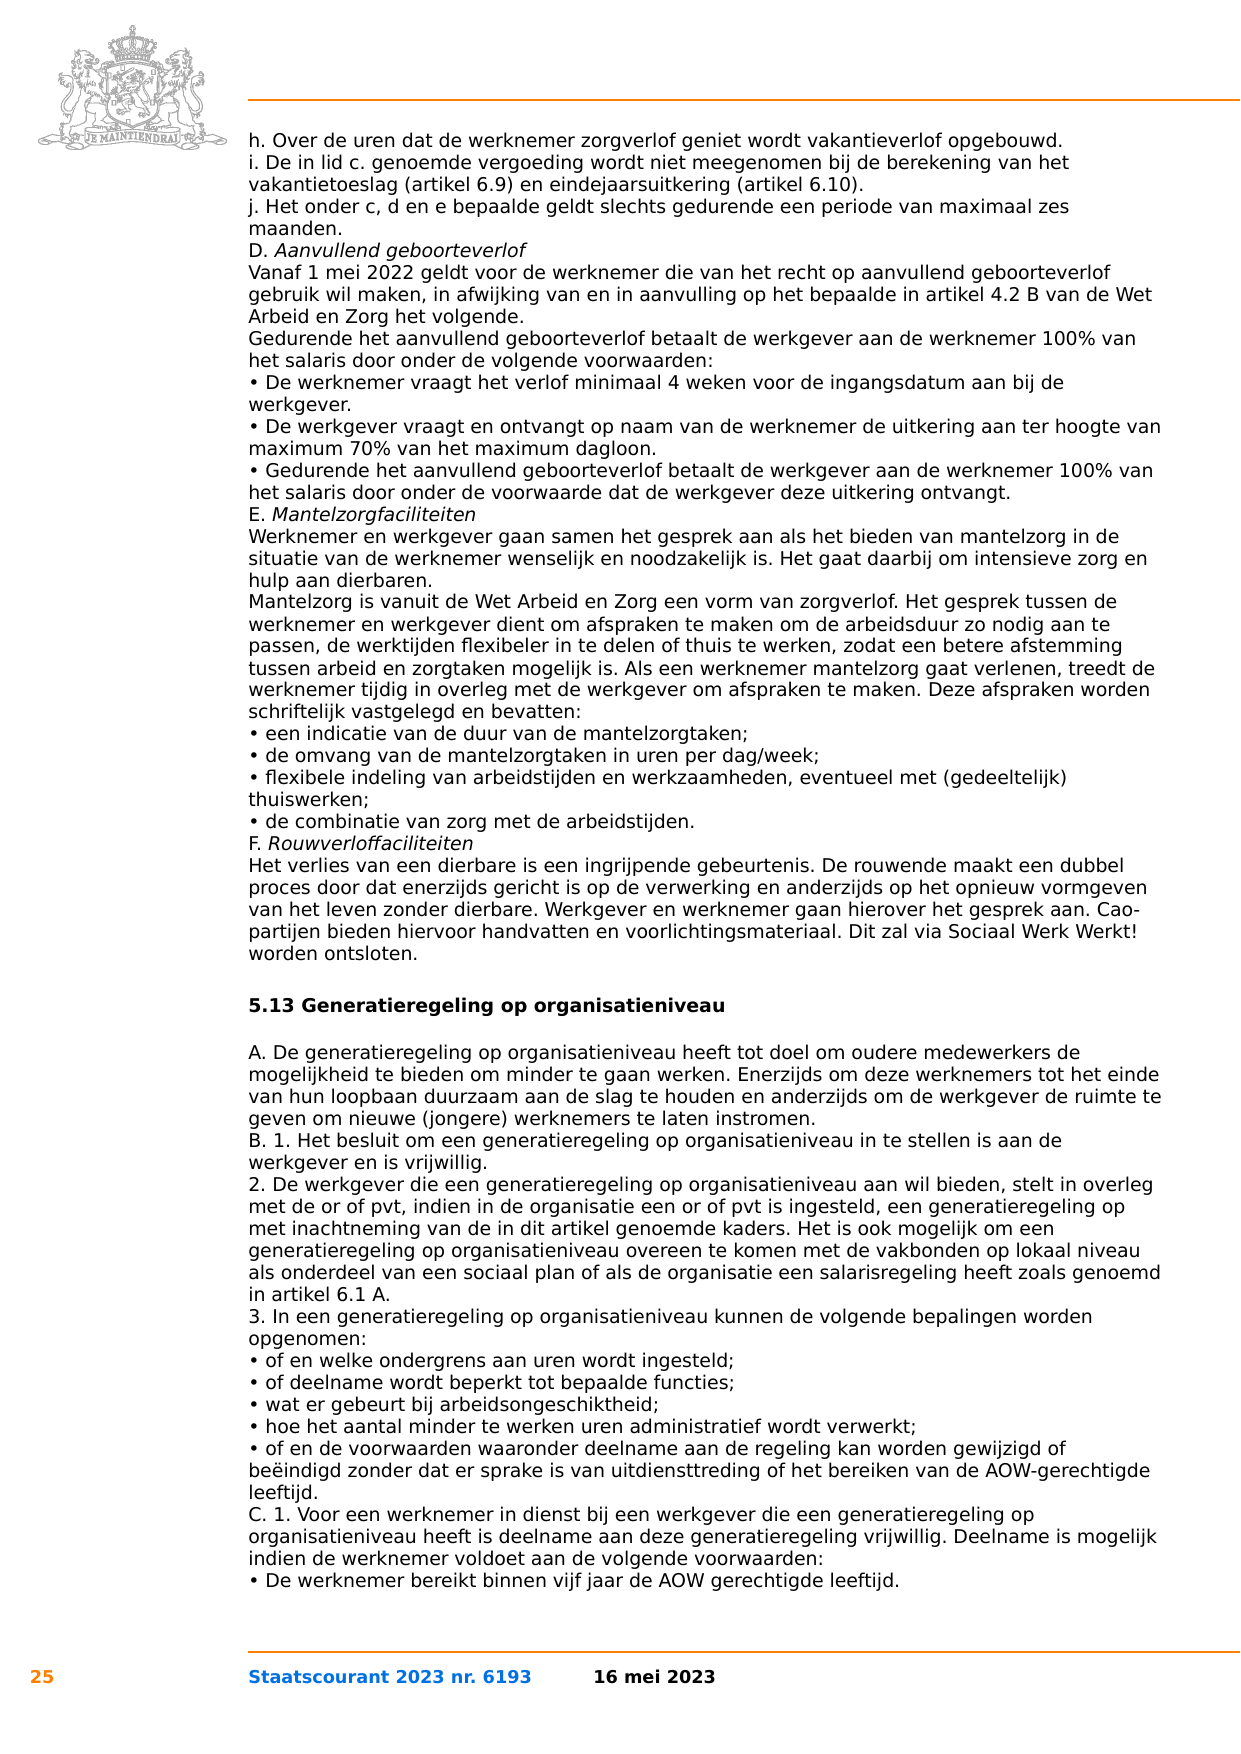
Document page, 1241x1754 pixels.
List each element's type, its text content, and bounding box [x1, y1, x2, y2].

text • of en de voorwaarden waaronder deelname aan de regeling kan worden gewijzigd of beëindigd zonder dat er sprake is van uitdiensttreding of het bereiken van de AOW-gerechtigde leeftijd. [248, 1438, 1163, 1504]
text h. Over de uren dat de werknemer zorgverlof geniet wordt vakantieverlof opgebouwd. [248, 130, 1163, 152]
text j. Het onder c, d en e bepaalde geldt slechts gedurende een periode van maximaal zes maanden. [248, 196, 1163, 240]
text • flexibele indeling van arbeidstijden en werkzaamheden, eventueel met (gedeeltelijk) thuiswerken; [248, 767, 1163, 811]
text A. De generatieregeling op organisatieniveau heeft tot doel om oudere medewerkers de mogelijkheid te bieden om minder te gaan werken. Enerzijds om deze werknemers tot het einde van hun loopbaan duurzaam aan de slag te houden en anderzijds om de werkgever de ruimte te geven om nieuwe (jongere) werknemers te laten instromen. [248, 1042, 1163, 1130]
text F. Rouwverloffaciliteiten [248, 833, 1163, 855]
text • of en welke ondergrens aan uren wordt ingesteld; [248, 1350, 1163, 1372]
text • de omvang van de mantelzorgtaken in uren per dag/week; [248, 745, 1163, 767]
text • of deelname wordt beperkt tot bepaalde functies; [248, 1372, 1163, 1394]
text • De werknemer bereikt binnen vijf jaar de AOW gerechtigde leeftijd. [248, 1569, 1163, 1592]
text • een indicatie van de duur van de mantelzorgtaken; [248, 723, 1163, 745]
text Het verlies van een dierbare is een ingrijpende gebeurtenis. De rouwende maakt een dubbel proces door dat enerzijds gericht is op de verwerking en anderzijds op het opnieuw vormgeven van het leven zonder dierbare. Werkgever en werknemer gaan hierover het gesprek aan. Cao-partijen bieden hiervoor handvatten en voorlichtingsmateriaal. Dit zal via Sociaal Werk Werkt! worden ontsloten. [248, 855, 1163, 965]
text C. 1. Voor een werknemer in dienst bij een werkgever die een generatieregeling op organisatieniveau heeft is deelname aan deze generatieregeling vrijwillig. Deelname is mogelijk indien de werknemer voldoet aan de volgende voorwaarden: [248, 1504, 1163, 1569]
text 2. De werkgever die een generatieregeling op organisatieniveau aan wil bieden, stelt in overleg met de or of pvt, indien in de organisatie een or of pvt is ingesteld, een generatieregeling op met inachtneming van de in dit artikel genoemde kaders. Het is ook mogelijk om een generatieregeling op organisatieniveau overeen te komen met de vakbonden op lokaal niveau als onderdeel van een sociaal plan of als de organisatie een salarisregeling heeft zoals genoemd in artikel 6.1 A. [248, 1174, 1163, 1306]
text B. 1. Het besluit om een generatieregeling op organisatieniveau in te stellen is aan de werkgever en is vrijwillig. [248, 1130, 1163, 1174]
text i. De in lid c. genoemde vergoeding wordt niet meegenomen bij de berekening van het vakantietoeslag (artikel 6.9) en eindejaarsuitkering (artikel 6.10). [248, 152, 1163, 196]
text • hoe het aantal minder te werken uren administratief wordt verwerkt; [248, 1416, 1163, 1438]
text Vanaf 1 mei 2022 geldt voor de werknemer die van het recht op aanvullend geboorteverlof gebruik wil maken, in afwijking van en in aanvulling op het bepaalde in artikel 4.2 B van de Wet Arbeid en Zorg het volgende. [248, 262, 1163, 328]
text • de combinatie van zorg met de arbeidstijden. [248, 811, 1163, 833]
subtitle 5.13 Generatieregeling op organisatieniveau [248, 995, 1163, 1017]
text • De werknemer vraagt het verlof minimaal 4 weken voor de ingangsdatum aan bij de werkgever. [248, 372, 1163, 416]
text E. Mantelzorgfaciliteiten [248, 503, 1163, 526]
text 3. In een generatieregeling op organisatieniveau kunnen de volgende bepalingen worden opgenomen: [248, 1306, 1163, 1350]
text Gedurende het aanvullend geboorteverlof betaalt de werkgever aan de werknemer 100% van het salaris door onder de volgende voorwaarden: [248, 328, 1163, 372]
picture [38, 25, 227, 150]
text • Gedurende het aanvullend geboorteverlof betaalt de werkgever aan de werknemer 100% van het salaris door onder de voorwaarde dat de werkgever deze uitkering ontvangt. [248, 459, 1163, 503]
text • wat er gebeurt bij arbeidsongeschiktheid; [248, 1394, 1163, 1416]
text D. Aanvullend geboorteverlof [248, 240, 1163, 262]
text Werknemer en werkgever gaan samen het gesprek aan als het bieden van mantelzorg in de situatie van de werknemer wenselijk en noodzakelijk is. Het gaat daarbij om intensieve zorg en hulp aan dierbaren. [248, 526, 1163, 591]
text Mantelzorg is vanuit de Wet Arbeid en Zorg een vorm van zorgverlof. Het gesprek tussen de werknemer en werkgever dient om afspraken te maken om de arbeidsduur zo nodig aan te passen, de werktijden flexibeler in te delen of thuis te werken, zodat een betere afstemming tussen arbeid en zorgtaken mogelijk is. Als een werknemer mantelzorg gaat verlenen, treedt de werknemer tijdig in overleg met de werkgever om afspraken te maken. Deze afspraken worden schriftelijk vastgelegd en bevatten: [248, 591, 1163, 723]
text • De werkgever vraagt en ontvangt op naam van de werknemer de uitkering aan ter hoogte van maximum 70% van het maximum dagloon. [248, 416, 1163, 459]
